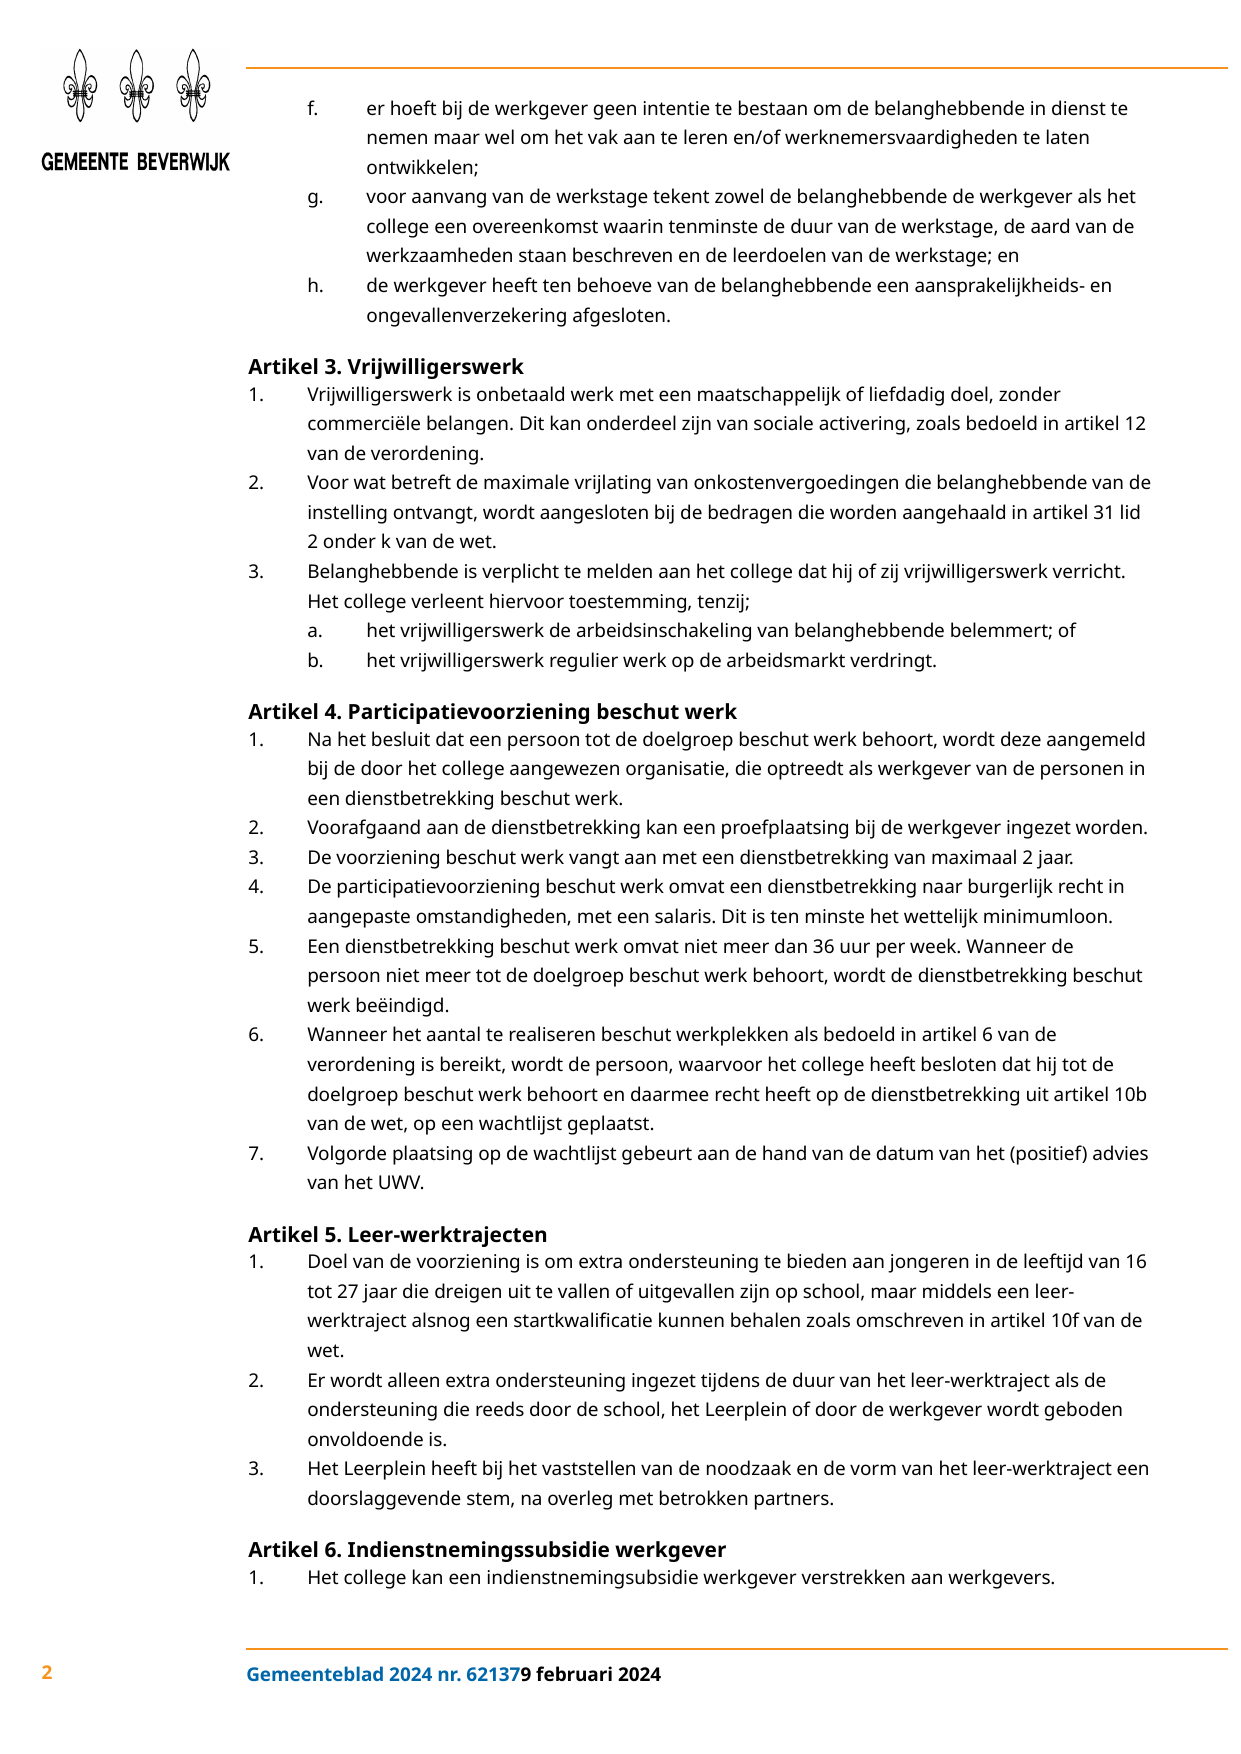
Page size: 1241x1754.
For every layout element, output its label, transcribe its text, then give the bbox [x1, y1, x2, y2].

list de werkgever heeft ten behoeve van de belanghebbende een aansprakelijkheids- en ongevallenverzekering afgesloten. [307, 272, 1152, 328]
list Belanghebbende is verplicht te melden aan het college dat hij of zij vrijwilligerswerk verricht. Het college verleent hiervoor toestemming, tenzij; [248, 558, 1152, 613]
list Volgorde plaatsing op de wachtlijst gebeurt aan de hand van de datum van het (positief) advies van het UWV. [248, 1140, 1152, 1195]
list Het Leerplein heeft bij het vaststellen van de noodzaak en de vorm van het leer-werktraject een doorslaggevende stem, na overleg met betrokken partners. [248, 1456, 1152, 1511]
text Artikel 6. Indienstnemingssubsidie werkgever [248, 1536, 1152, 1564]
list Het college kan een indienstnemingsubsidie werkgever verstrekken aan werkgevers. [248, 1564, 1152, 1590]
list voor aanvang van de werkstage tekent zowel de belanghebbende de werkgever als het college een overeenkomst waarin tenminste de duur van de werkstage, de aard van de werkzaamheden staan beschreven en de leerdoelen van de werkstage; en [307, 183, 1152, 268]
text Artikel 5. Leer-werktrajecten [248, 1220, 1152, 1248]
list Vrijwilligerswerk is onbetaald werk met een maatschappelijk of liefdadig doel, zonder commerciële belangen. Dit kan onderdeel zijn van sociale activering, zoals bedoeld in artikel 12 van de verordening. [248, 381, 1152, 466]
list Wanneer het aantal te realiseren beschut werkplekken als bedoeld in artikel 6 van de verordening is bereikt, wordt de persoon, waarvoor het college heeft besloten dat hij tot de doelgroep beschut werk behoort en daarmee recht heeft op de dienstbetrekking uit artikel 10b van de wet, op een wachtlijst geplaatst. [248, 1022, 1152, 1136]
list De voorziening beschut werk vangt aan met een dienstbetrekking van maximaal 2 jaar. [248, 844, 1152, 870]
list het vrijwilligerswerk de arbeidsinschakeling van belanghebbende belemmert; of [307, 617, 1152, 643]
list het vrijwilligerswerk regulier werk op de arbeidsmarkt verdringt. [307, 647, 1152, 673]
list Voor wat betreft de maximale vrijlating van onkostenvergoedingen die belanghebbende van de instelling ontvangt, wordt aangesloten bij de bedragen die worden aangehaald in artikel 31 lid 2 onder k van de wet. [248, 469, 1152, 554]
text Artikel 3. Vrijwilligerswerk [248, 352, 1152, 381]
list Na het besluit dat een persoon tot de doelgroep beschut werk behoort, wordt deze aangemeld bij de door het college aangewezen organisatie, die optreedt als werkgever van de personen in een dienstbetrekking beschut werk. [248, 726, 1152, 811]
list Doel van de voorziening is om extra ondersteuning te bieden aan jongeren in de leeftijd van 16 tot 27 jaar die dreigen uit te vallen of uitgevallen zijn op school, maar middels een leer-werktraject alsnog een startkwalificatie kunnen behalen zoals omschreven in artikel 10f van de wet. [248, 1248, 1152, 1363]
list Een dienstbetrekking beschut werk omvat niet meer dan 36 uur per week. Wanneer de persoon niet meer tot de doelgroep beschut werk behoort, wordt de dienstbetrekking beschut werk beëindigd. [248, 933, 1152, 1018]
list er hoeft bij de werkgever geen intentie te bestaan om de belanghebbende in dienst te nemen maar wel om het vak aan te leren en/of werknemersvaardigheden te laten ontwikkelen; [307, 95, 1152, 180]
list Er wordt alleen extra ondersteuning ingezet tijdens de duur van het leer-werktraject als de ondersteuning die reeds door de school, het Leerplein of door de werkgever wordt geboden onvoldoende is. [248, 1367, 1152, 1452]
picture [41, 47, 231, 172]
list Voorafgaand aan de dienstbetrekking kan een proefplaatsing bij de werkgever ingezet worden. [248, 814, 1152, 840]
list De participatievoorziening beschut werk omvat een dienstbetrekking naar burgerlijk recht in aangepaste omstandigheden, met een salaris. Dit is ten minste het wettelijk minimumloon. [248, 874, 1152, 929]
text Artikel 4. Participatievoorziening beschut werk [248, 697, 1152, 726]
